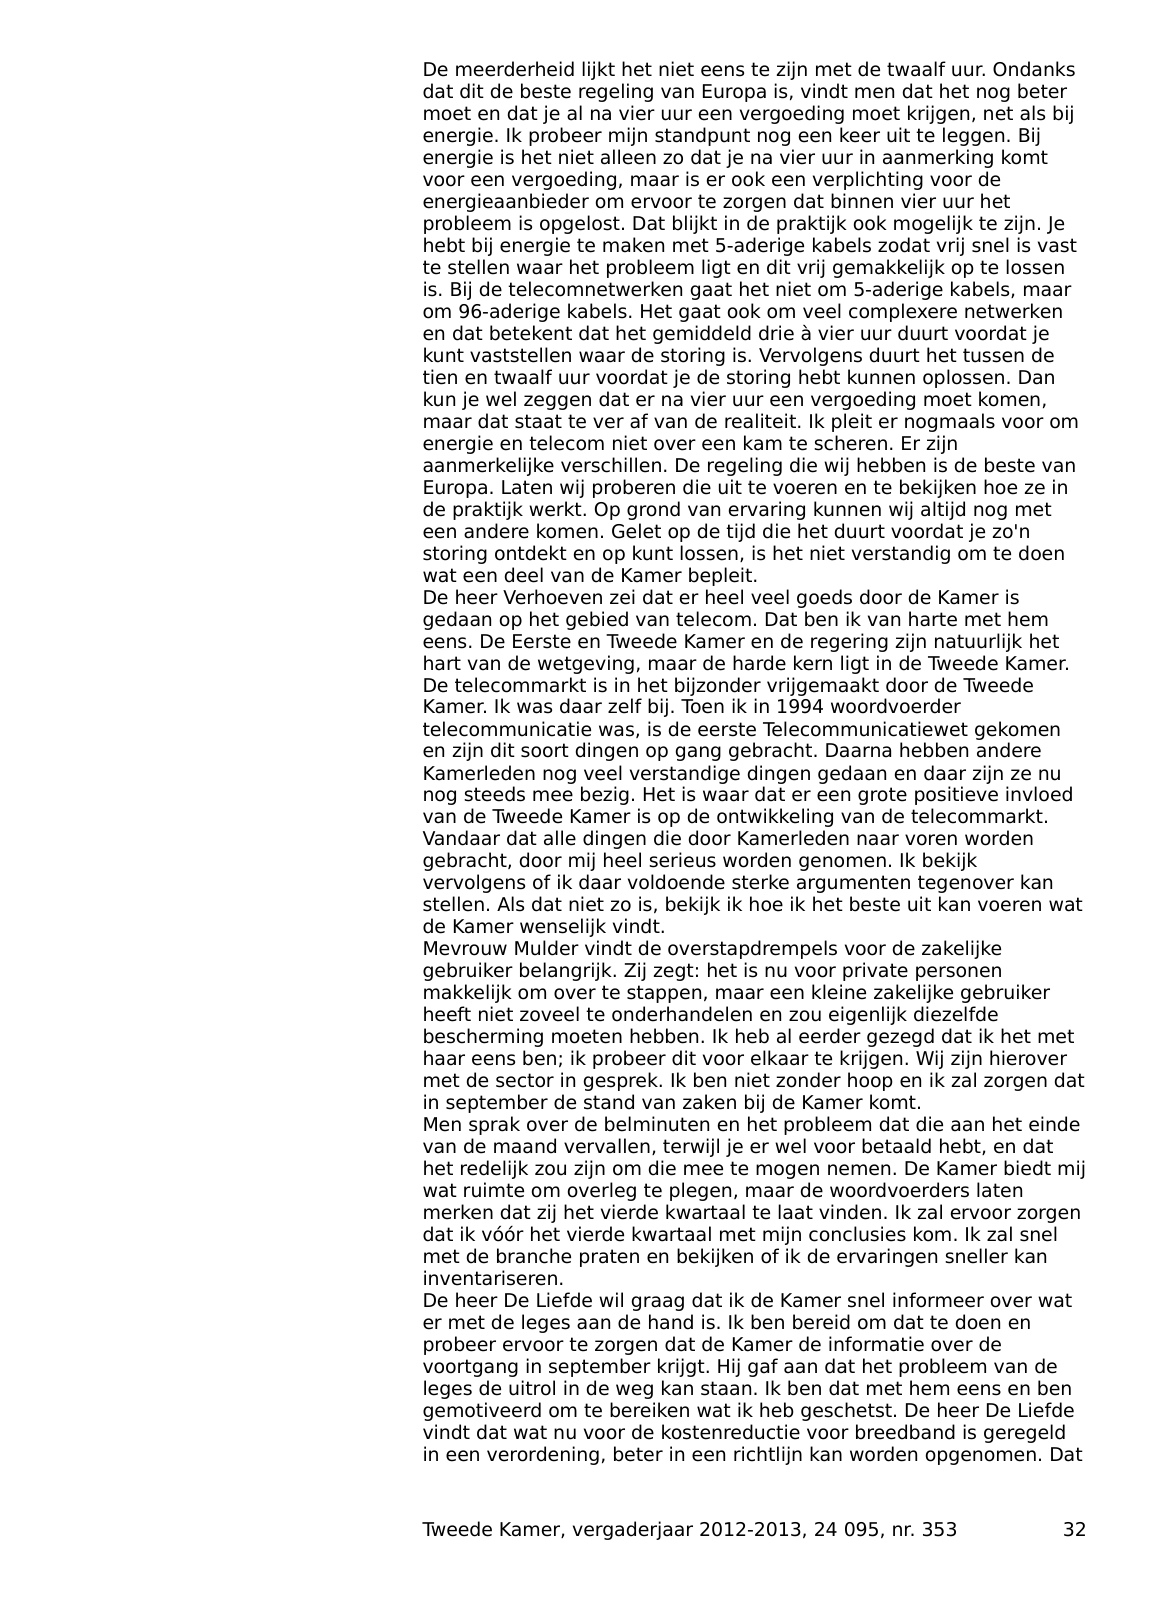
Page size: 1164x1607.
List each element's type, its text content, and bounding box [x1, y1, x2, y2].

text De heer De Liefde wil graag dat ik de Kamer snel informeer over wat er met de leges aan de hand is. Ik ben bereid om dat te doen en probeer ervoor te zorgen dat de Kamer de informatie over de voortgang in september krijgt. Hij gaf aan dat het probleem van de leges de uitrol in de weg kan staan. Ik ben dat met hem eens en ben gemotiveerd om te bereiken wat ik heb geschetst. De heer De Liefde vindt dat wat nu voor de kostenreductie voor breedband is geregeld in een verordening, beter in een richtlijn kan worden opgenomen. Dat [422, 1290, 1087, 1466]
text De heer Verhoeven zei dat er heel veel goeds door de Kamer is gedaan op het gebied van telecom. Dat ben ik van harte met hem eens. De Eerste en Tweede Kamer en de regering zijn natuurlijk het hart van de wetgeving, maar de harde kern ligt in de Tweede Kamer. De telecommarkt is in het bijzonder vrijgemaakt door de Tweede Kamer. Ik was daar zelf bij. Toen ik in 1994 woordvoerder telecommunicatie was, is de eerste Telecommunicatiewet gekomen en zijn dit soort dingen op gang gebracht. Daarna hebben andere Kamerleden nog veel verstandige dingen gedaan en daar zijn ze nu nog steeds mee bezig. Het is waar dat er een grote positieve invloed van de Tweede Kamer is op de ontwikkeling van de telecommarkt. Vandaar dat alle dingen die door Kamerleden naar voren worden gebracht, door mij heel serieus worden genomen. Ik bekijk vervolgens of ik daar voldoende sterke argumenten tegenover kan stellen. Als dat niet zo is, bekijk ik hoe ik het beste uit kan voeren wat de Kamer wenselijk vindt. [422, 587, 1087, 938]
text Men sprak over de belminuten en het probleem dat die aan het einde van de maand vervallen, terwijl je er wel voor betaald hebt, en dat het redelijk zou zijn om die mee te mogen nemen. De Kamer biedt mij wat ruimte om overleg te plegen, maar de woordvoerders laten merken dat zij het vierde kwartaal te laat vinden. Ik zal ervoor zorgen dat ik vóór het vierde kwartaal met mijn conclusies kom. Ik zal snel met de branche praten en bekijken of ik de ervaringen sneller kan inventariseren. [422, 1114, 1087, 1290]
text De meerderheid lijkt het niet eens te zijn met de twaalf uur. Ondanks dat dit de beste regeling van Europa is, vindt men dat het nog beter moet en dat je al na vier uur een vergoeding moet krijgen, net als bij energie. Ik probeer mijn standpunt nog een keer uit te leggen. Bij energie is het niet alleen zo dat je na vier uur in aanmerking komt voor een vergoeding, maar is er ook een verplichting voor de energieaanbieder om ervoor te zorgen dat binnen vier uur het probleem is opgelost. Dat blijkt in de praktijk ook mogelijk te zijn. Je hebt bij energie te maken met 5-aderige kabels zodat vrij snel is vast te stellen waar het probleem ligt en dit vrij gemakkelijk op te lossen is. Bij de telecomnetwerken gaat het niet om 5-aderige kabels, maar om 96-aderige kabels. Het gaat ook om veel complexere netwerken en dat betekent dat het gemiddeld drie à vier uur duurt voordat je kunt vaststellen waar de storing is. Vervolgens duurt het tussen de tien en twaalf uur voordat je de storing hebt kunnen oplossen. Dan kun je wel zeggen dat er na vier uur een vergoeding moet komen, maar dat staat te ver af van de realiteit. Ik pleit er nogmaals voor om energie en telecom niet over een kam te scheren. Er zijn aanmerkelijke verschillen. De regeling die wij hebben is de beste van Europa. Laten wij proberen die uit te voeren en te bekijken hoe ze in de praktijk werkt. Op grond van ervaring kunnen wij altijd nog met een andere komen. Gelet op de tijd die het duurt voordat je zo'n storing ontdekt en op kunt lossen, is het niet verstandig om te doen wat een deel van de Kamer bepleit. [422, 59, 1087, 587]
text Mevrouw Mulder vindt de overstapdrempels voor de zakelijke gebruiker belangrijk. Zij zegt: het is nu voor private personen makkelijk om over te stappen, maar een kleine zakelijke gebruiker heeft niet zoveel te onderhandelen en zou eigenlijk diezelfde bescherming moeten hebben. Ik heb al eerder gezegd dat ik het met haar eens ben; ik probeer dit voor elkaar te krijgen. Wij zijn hierover met de sector in gesprek. Ik ben niet zonder hoop en ik zal zorgen dat in september de stand van zaken bij de Kamer komt. [422, 938, 1087, 1114]
